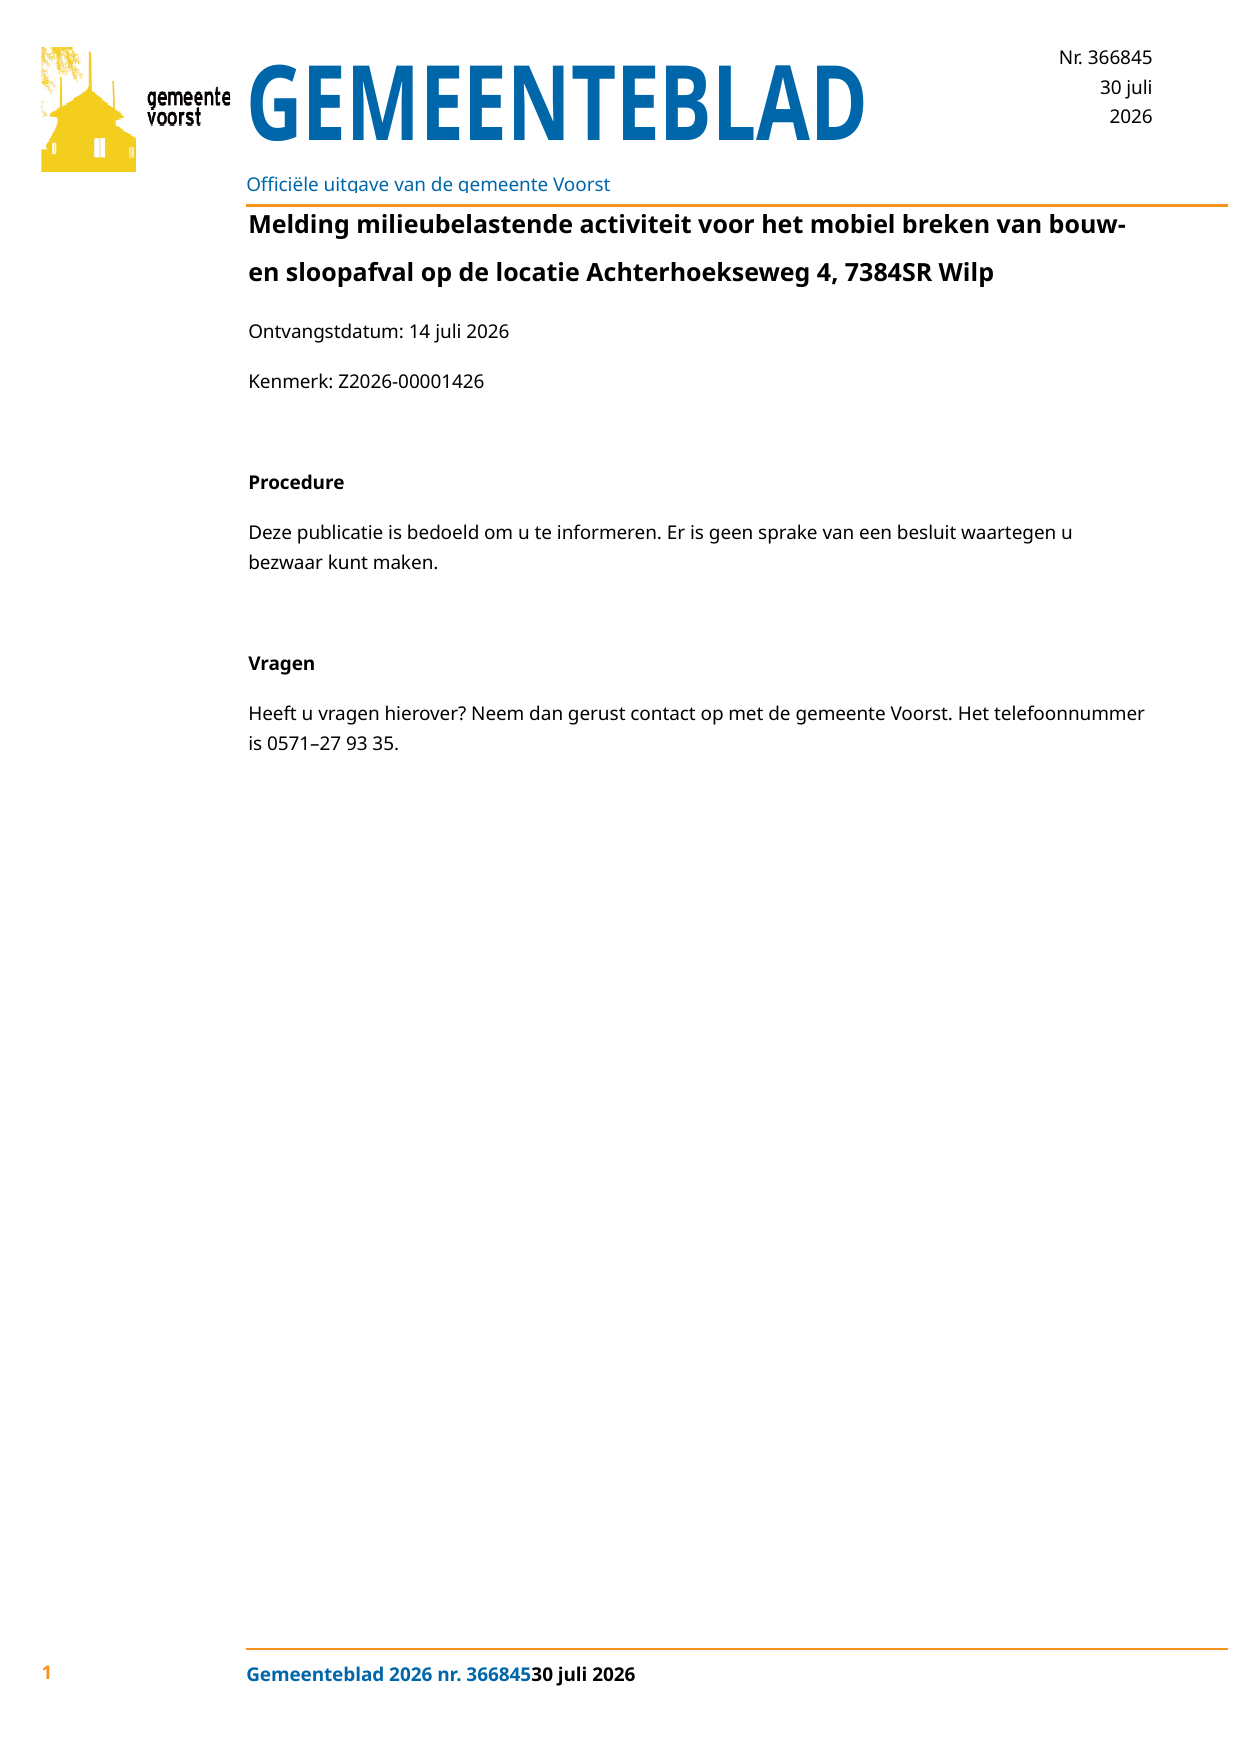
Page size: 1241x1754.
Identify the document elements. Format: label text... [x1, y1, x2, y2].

text Kenmerk: Z2026-00001426 [248, 368, 1152, 394]
text Heeft u vragen hierover? Neem dan gerust contact op met de gemeente Voorst. Het telefoonnummer is 0571–27 93 35. [248, 700, 1152, 756]
text Melding milieubelastende activiteit voor het mobiel breken van bouw- en sloopafval op de locatie Achterhoekseweg 4, 7384SR Wilp [248, 207, 1152, 288]
picture [41, 47, 231, 172]
text Vragen [248, 650, 1152, 676]
text Deze publicatie is bedoeld om u te informeren. Er is geen sprake van een besluit waartegen u bezwaar kunt maken. [248, 519, 1152, 575]
text Ontvangstdatum: 14 juli 2026 [248, 318, 1152, 344]
text Procedure [248, 469, 1152, 495]
